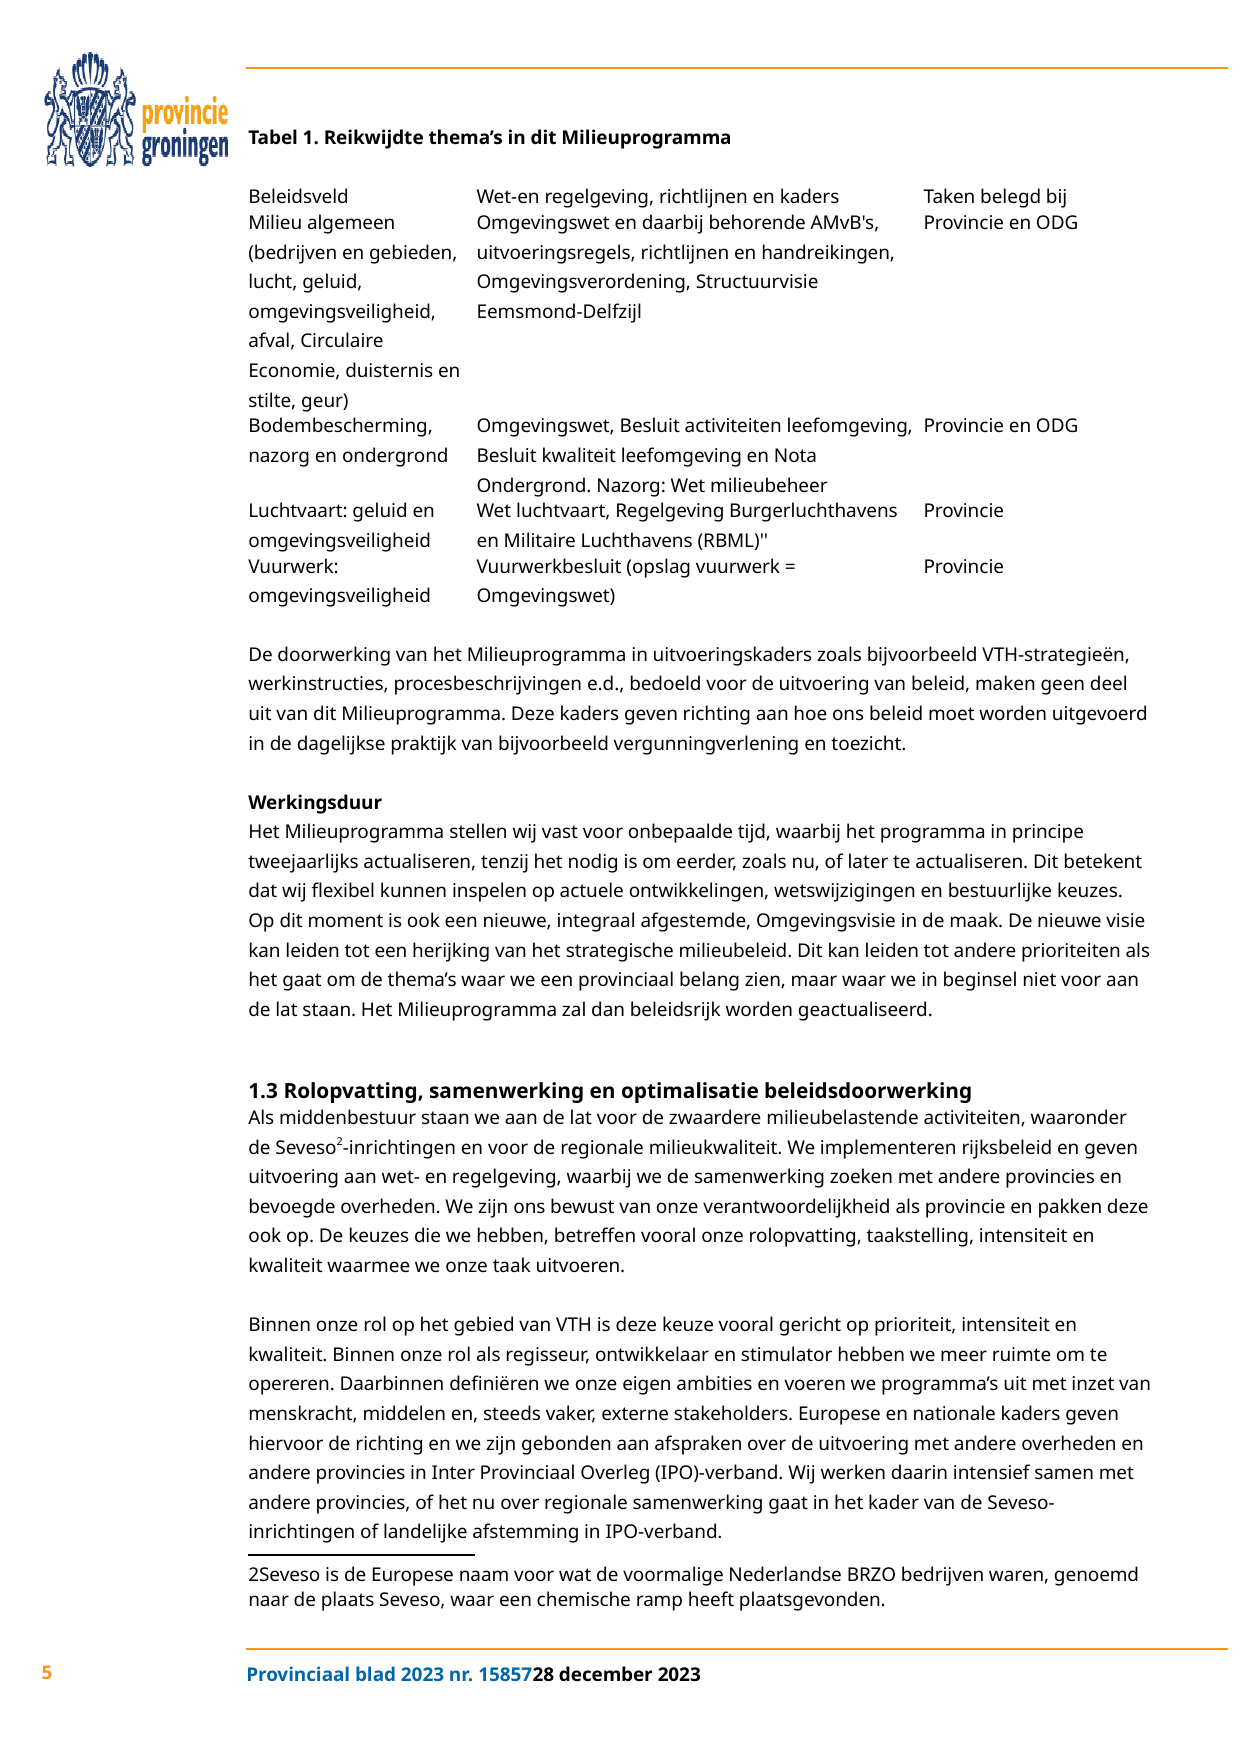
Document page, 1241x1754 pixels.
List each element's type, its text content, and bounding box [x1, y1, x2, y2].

table_cell Provincie en ODG [923, 209, 1152, 413]
table_cell Vuurwerk: omgevingsveiligheid [248, 553, 476, 608]
table_cell Luchtvaart: geluid en omgevingsveiligheid [248, 498, 476, 553]
table_cell Vuurwerkbesluit (opslag vuurwerk = Omgevingswet) [476, 553, 923, 608]
table_header Taken belegd bij [923, 184, 1152, 209]
text Tabel 1. Reikwijdte thema’s in dit Milieuprogramma [248, 124, 1152, 150]
table_cell Provincie [923, 498, 1152, 553]
table_header Beleidsveld [248, 184, 476, 209]
text Seveso is de Europese naam voor wat de voormalige Nederlandse BRZO bedrijven waren, genoemd naar de plaats Seveso, waar een chemische ramp heeft plaatsgevonden. [248, 1561, 1152, 1612]
table_cell Bodembescherming, nazorg en ondergrond [248, 413, 476, 497]
picture [41, 47, 231, 172]
text Werkingsduur [248, 789, 1152, 814]
table_header Wet-en regelgeving, richtlijnen en kaders [476, 184, 923, 209]
table_cell Provincie [923, 553, 1152, 608]
table_cell Provincie en ODG [923, 413, 1152, 497]
text De doorwerking van het Milieuprogramma in uitvoeringskaders zoals bijvoorbeeld VTH-strategieën, werkinstructies, procesbeschrijvingen e.d., bedoeld voor de uitvoering van beleid, maken geen deel uit van dit Milieuprogramma. Deze kaders geven richting aan hoe ons beleid moet worden uitgevoerd in de dagelijkse praktijk van bijvoorbeeld vergunningverlening en toezicht. [248, 641, 1152, 755]
table_cell Omgevingswet en daarbij behorende AMvB's, uitvoeringsregels, richtlijnen en handreikingen, Omgevingsverordening, Structuurvisie Eemsmond-Delfzijl [476, 209, 923, 413]
text Binnen onze rol op het gebied van VTH is deze keuze vooral gericht op prioriteit, intensiteit en kwaliteit. Binnen onze rol als regisseur, ontwikkelaar en stimulator hebben we meer ruimte om te opereren. Daarbinnen definiëren we onze eigen ambities en voeren we programma’s uit met inzet van menskracht, middelen en, steeds vaker, externe stakeholders. Europese en nationale kaders geven hiervoor de richting en we zijn gebonden aan afspraken over de uitvoering met andere overheden en andere provincies in Inter Provinciaal Overleg (IPO)-verband. Wij werken daarin intensief samen met andere provincies, of het nu over regionale samenwerking gaat in het kader van de Seveso-inrichtingen of landelijke afstemming in IPO-verband. [248, 1311, 1152, 1544]
text Als middenbestuur staan we aan de lat voor de zwaardere milieubelastende activiteiten, waaronder de Seveso-inrichtingen en voor de regionale milieukwaliteit. We implementeren rijksbeleid en geven uitvoering aan wet- en regelgeving, waarbij we de samenwerking zoeken met andere provincies en bevoegde overheden. We zijn ons bewust van onze verantwoordelijkheid als provincie en pakken deze ook op. De keuzes die we hebben, betreffen vooral onze rolopvatting, taakstelling, intensiteit en kwaliteit waarmee we onze taak uitvoeren. [248, 1104, 1152, 1278]
text 1.3 Rolopvatting, samenwerking en optimalisatie beleidsdoorwerking [248, 1076, 1152, 1104]
table_cell Omgevingswet, Besluit activiteiten leefomgeving, Besluit kwaliteit leefomgeving en Nota Ondergrond. Nazorg: Wet milieubeheer [476, 413, 923, 497]
table_cell Milieu algemeen (bedrijven en gebieden, lucht, geluid, omgevingsveiligheid, afval, Circulaire Economie, duisternis en stilte, geur) [248, 209, 476, 413]
table_cell Wet luchtvaart, Regelgeving Burgerluchthavens en Militaire Luchthavens (RBML)'' [476, 498, 923, 553]
text Het Milieuprogramma stellen wij vast voor onbepaalde tijd, waarbij het programma in principe tweejaarlijks actualiseren, tenzij het nodig is om eerder, zoals nu, of later te actualiseren. Dit betekent dat wij flexibel kunnen inspelen op actuele ontwikkelingen, wetswijzigingen en bestuurlijke keuzes. Op dit moment is ook een nieuwe, integraal afgestemde, Omgevingsvisie in de maak. De nieuwe visie kan leiden tot een herijking van het strategische milieubeleid. Dit kan leiden tot andere prioriteiten als het gaat om de thema’s waar we een provinciaal belang zien, maar waar we in beginsel niet voor aan de lat staan. Het Milieuprogramma zal dan beleidsrijk worden geactualiseerd. [248, 818, 1152, 1022]
